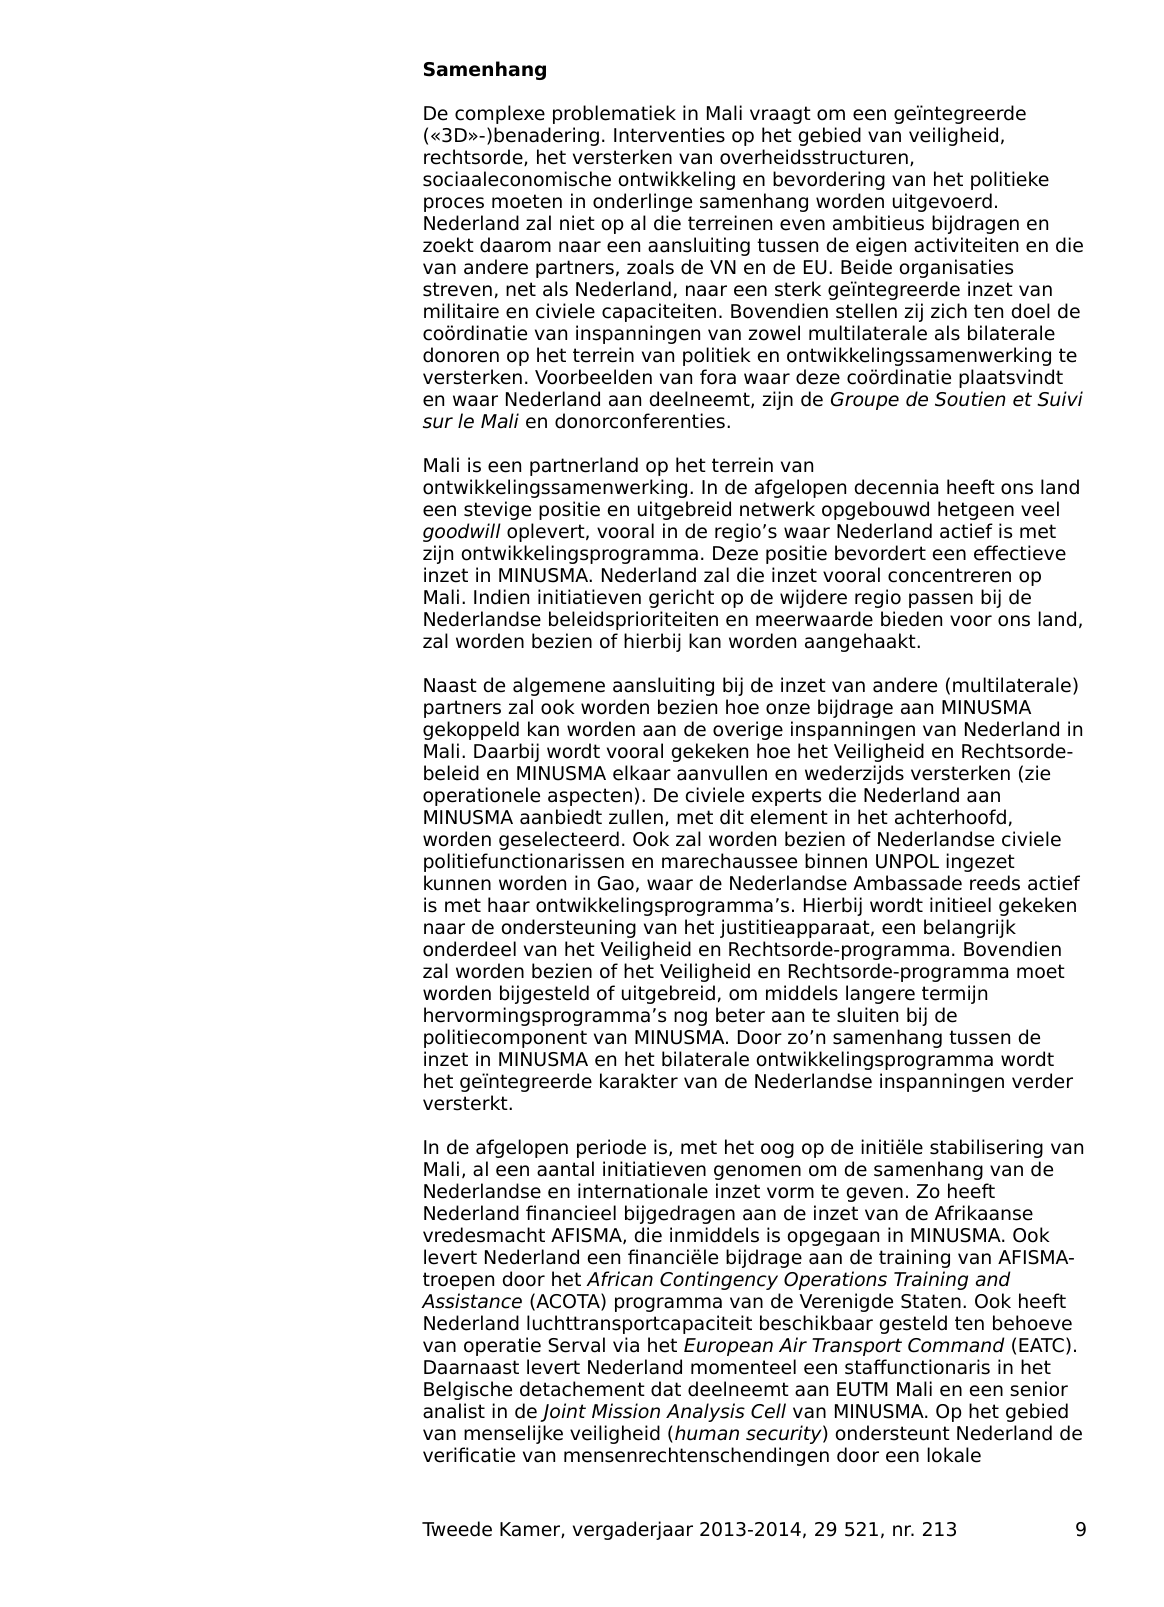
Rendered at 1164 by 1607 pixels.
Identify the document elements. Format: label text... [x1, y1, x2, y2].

subtitle Samenhang [422, 59, 1087, 81]
text Mali is een partnerland op het terrein van ontwikkelingssamenwerking. In de afgelopen decennia heeft ons land een stevige positie en uitgebreid netwerk opgebouwd hetgeen veel goodwill oplevert, vooral in de regio’s waar Nederland actief is met zijn ontwikkelingsprogramma. Deze positie bevordert een effectieve inzet in MINUSMA. Nederland zal die inzet vooral concentreren op Mali. Indien initiatieven gericht op de wijdere regio passen bij de Nederlandse beleidsprioriteiten en meerwaarde bieden voor ons land, zal worden bezien of hierbij kan worden aangehaakt. [422, 455, 1087, 653]
text In de afgelopen periode is, met het oog op de initiële stabilisering van Mali, al een aantal initiatieven genomen om de samenhang van de Nederlandse en internationale inzet vorm te geven. Zo heeft Nederland financieel bijgedragen aan de inzet van de Afrikaanse vredesmacht AFISMA, die inmiddels is opgegaan in MINUSMA. Ook levert Nederland een financiële bijdrage aan de training van AFISMA-troepen door het African Contingency Operations Training and Assistance (ACOTA) programma van de Verenigde Staten. Ook heeft Nederland luchttransportcapaciteit beschikbaar gesteld ten behoeve van operatie Serval via het European Air Transport Command (EATC). Daarnaast levert Nederland momenteel een staffunctionaris in het Belgische detachement dat deelneemt aan EUTM Mali en een senior analist in de Joint Mission Analysis Cell van MINUSMA. Op het gebied van menselijke veiligheid (human security) ondersteunt Nederland de verificatie van mensenrechtenschendingen door een lokale [422, 1137, 1087, 1467]
text Naast de algemene aansluiting bij de inzet van andere (multilaterale) partners zal ook worden bezien hoe onze bijdrage aan MINUSMA gekoppeld kan worden aan de overige inspanningen van Nederland in Mali. Daarbij wordt vooral gekeken hoe het Veiligheid en Rechtsorde-beleid en MINUSMA elkaar aanvullen en wederzijds versterken (zie operationele aspecten). De civiele experts die Nederland aan MINUSMA aanbiedt zullen, met dit element in het achterhoofd, worden geselecteerd. Ook zal worden bezien of Nederlandse civiele politiefunctionarissen en marechaussee binnen UNPOL ingezet kunnen worden in Gao, waar de Nederlandse Ambassade reeds actief is met haar ontwikkelingsprogramma’s. Hierbij wordt initieel gekeken naar de ondersteuning van het justitieapparaat, een belangrijk onderdeel van het Veiligheid en Rechtsorde-programma. Bovendien zal worden bezien of het Veiligheid en Rechtsorde-programma moet worden bijgesteld of uitgebreid, om middels langere termijn hervormingsprogramma’s nog beter aan te sluiten bij de politiecomponent van MINUSMA. Door zo’n samenhang tussen de inzet in MINUSMA en het bilaterale ontwikkelingsprogramma wordt het geïntegreerde karakter van de Nederlandse inspanningen verder versterkt. [422, 675, 1087, 1115]
text De complexe problematiek in Mali vraagt om een geïntegreerde («3D»-)benadering. Interventies op het gebied van veiligheid, rechtsorde, het versterken van overheidsstructuren, sociaaleconomische ontwikkeling en bevordering van het politieke proces moeten in onderlinge samenhang worden uitgevoerd. Nederland zal niet op al die terreinen even ambitieus bijdragen en zoekt daarom naar een aansluiting tussen de eigen activiteiten en die van andere partners, zoals de VN en de EU. Beide organisaties streven, net als Nederland, naar een sterk geïntegreerde inzet van militaire en civiele capaciteiten. Bovendien stellen zij zich ten doel de coördinatie van inspanningen van zowel multilaterale als bilaterale donoren op het terrein van politiek en ontwikkelingssamenwerking te versterken. Voorbeelden van fora waar deze coördinatie plaatsvindt en waar Nederland aan deelneemt, zijn de Groupe de Soutien et Suivi sur le Mali en donorconferenties. [422, 103, 1087, 433]
